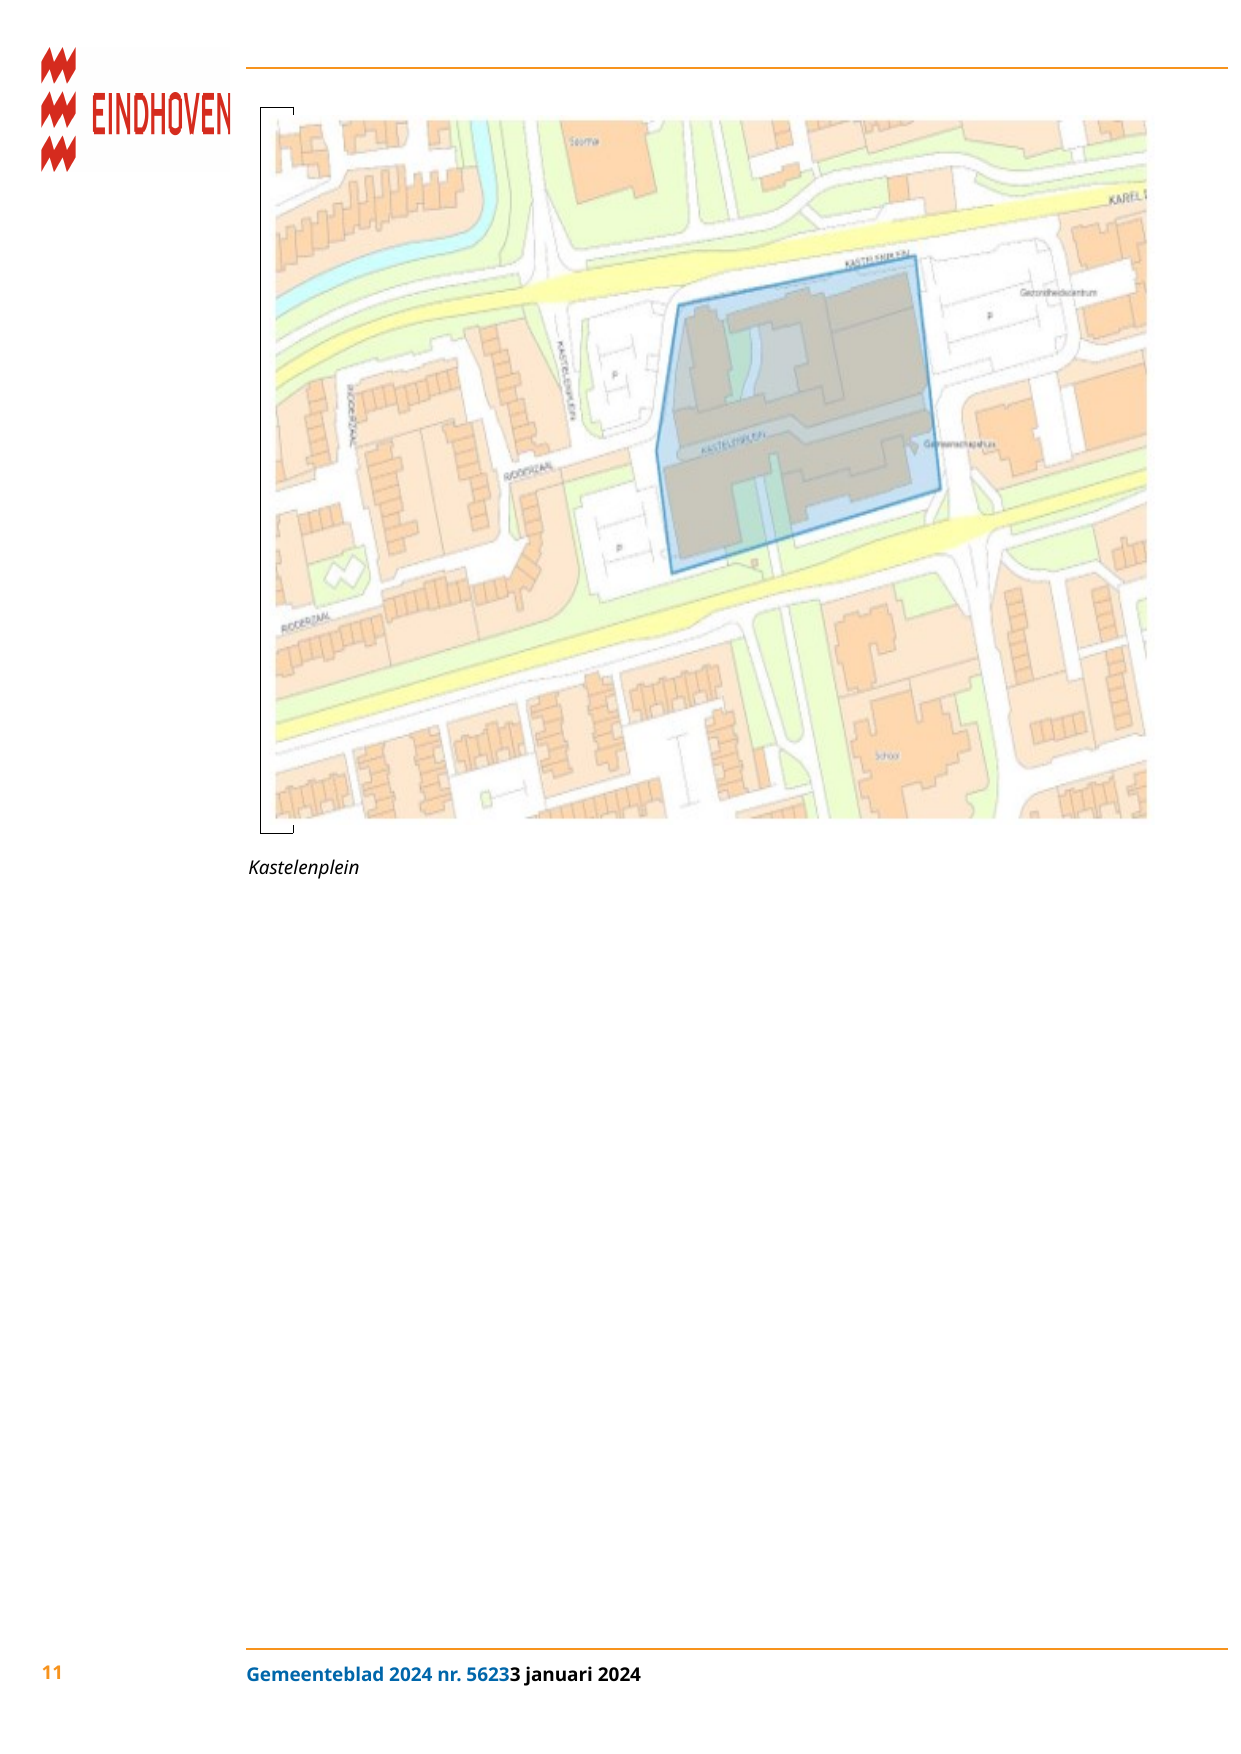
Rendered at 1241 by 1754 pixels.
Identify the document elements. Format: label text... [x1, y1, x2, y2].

picture [41, 47, 231, 172]
picture [268, 115, 1155, 825]
text Kastelenplein [248, 854, 1152, 880]
